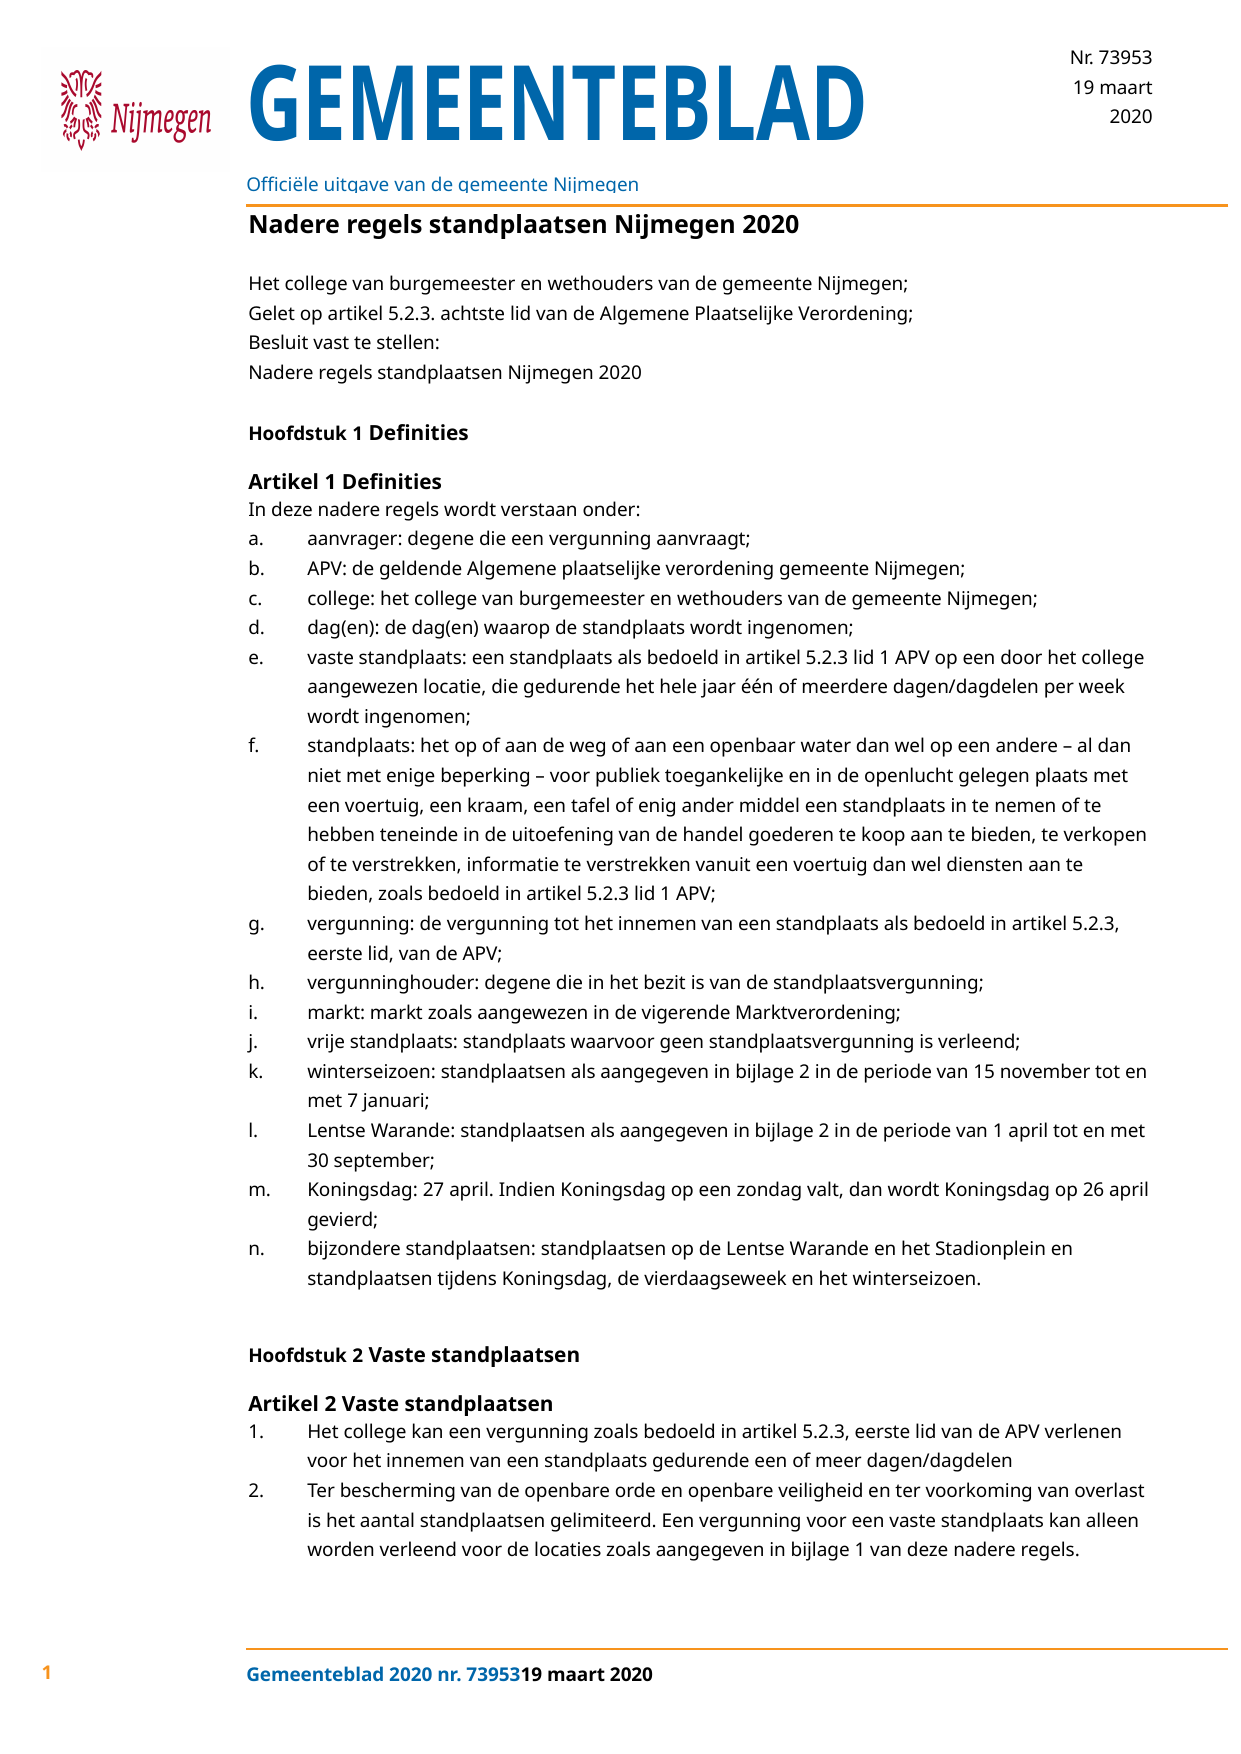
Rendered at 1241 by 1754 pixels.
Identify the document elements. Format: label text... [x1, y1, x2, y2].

list aanvrager: degene die een vergunning aanvraagt; [248, 526, 1152, 551]
text Het college van burgemeester en wethouders van de gemeente Nijmegen; [248, 270, 1152, 296]
list APV: de geldende Algemene plaatselijke verordening gemeente Nijmegen; [248, 555, 1152, 581]
list Ter bescherming van de openbare orde en openbare veiligheid en ter voorkoming van overlast is het aantal standplaatsen gelimiteerd. Een vergunning voor een vaste standplaats kan alleen worden verleend voor de locaties zoals aangegeven in bijlage 1 van deze nadere regels. [248, 1477, 1152, 1562]
list standplaats: het op of aan de weg of aan een openbaar water dan wel op een andere – al dan niet met enige beperking – voor publiek toegankelijke en in de openlucht gelegen plaats met een voertuig, een kraam, een tafel of enig ander middel een standplaats in te nemen of te hebben teneinde in de uitoefening van de handel goederen te koop aan te bieden, te verkopen of te verstrekken, informatie te verstrekken vanuit een voertuig dan wel diensten aan te bieden, zoals bedoeld in artikel 5.2.3 lid 1 APV; [248, 733, 1152, 906]
text Gelet op artikel 5.2.3. achtste lid van de Algemene Plaatselijke Verordening; [248, 300, 1152, 326]
text Besluit vast te stellen: [248, 329, 1152, 355]
list Het college kan een vergunning zoals bedoeld in artikel 5.2.3, eerste lid van de APV verlenen voor het innemen van een standplaats gedurende een of meer dagen/dagdelen [248, 1418, 1152, 1473]
list Koningsdag: 27 april. Indien Koningsdag op een zondag valt, dan wordt Koningsdag op 26 april gevierd; [248, 1176, 1152, 1232]
list winterseizoen: standplaatsen als aangegeven in bijlage 2 in de periode van 15 november tot en met 7 januari; [248, 1058, 1152, 1113]
text Artikel 2 Vaste standplaatsen [248, 1389, 1152, 1418]
text Artikel 1 Definities [248, 467, 1152, 496]
text Hoofdstuk 2 Vaste standplaatsen [248, 1340, 1152, 1369]
list college: het college van burgemeester en wethouders van de gemeente Nijmegen; [248, 585, 1152, 610]
list vaste standplaats: een standplaats als bedoeld in artikel 5.2.3 lid 1 APV op een door het college aangewezen locatie, die gedurende het hele jaar één of meerdere dagen/dagdelen per week wordt ingenomen; [248, 644, 1152, 729]
picture [41, 47, 231, 172]
list vergunninghouder: degene die in het bezit is van de standplaatsvergunning; [248, 969, 1152, 995]
list vergunning: de vergunning tot het innemen van een standplaats als bedoeld in artikel 5.2.3, eerste lid, van de APV; [248, 910, 1152, 965]
list bijzondere standplaatsen: standplaatsen op de Lentse Warande en het Stadionplein en standplaatsen tijdens Koningsdag, de vierdaagseweek en het winterseizoen. [248, 1236, 1152, 1291]
text Nadere regels standplaatsen Nijmegen 2020 [248, 207, 1152, 241]
list markt: markt zoals aangewezen in de vigerende Marktverordening; [248, 999, 1152, 1024]
text In deze nadere regels wordt verstaan onder: [248, 496, 1152, 522]
list vrije standplaats: standplaats waarvoor geen standplaatsvergunning is verleend; [248, 1028, 1152, 1054]
text Hoofdstuk 1 Definities [248, 418, 1152, 447]
list dag(en): de dag(en) waarop de standplaats wordt ingenomen; [248, 614, 1152, 640]
list Lentse Warande: standplaatsen als aangegeven in bijlage 2 in de periode van 1 april tot en met 30 september; [248, 1117, 1152, 1172]
text Nadere regels standplaatsen Nijmegen 2020 [248, 359, 1152, 385]
